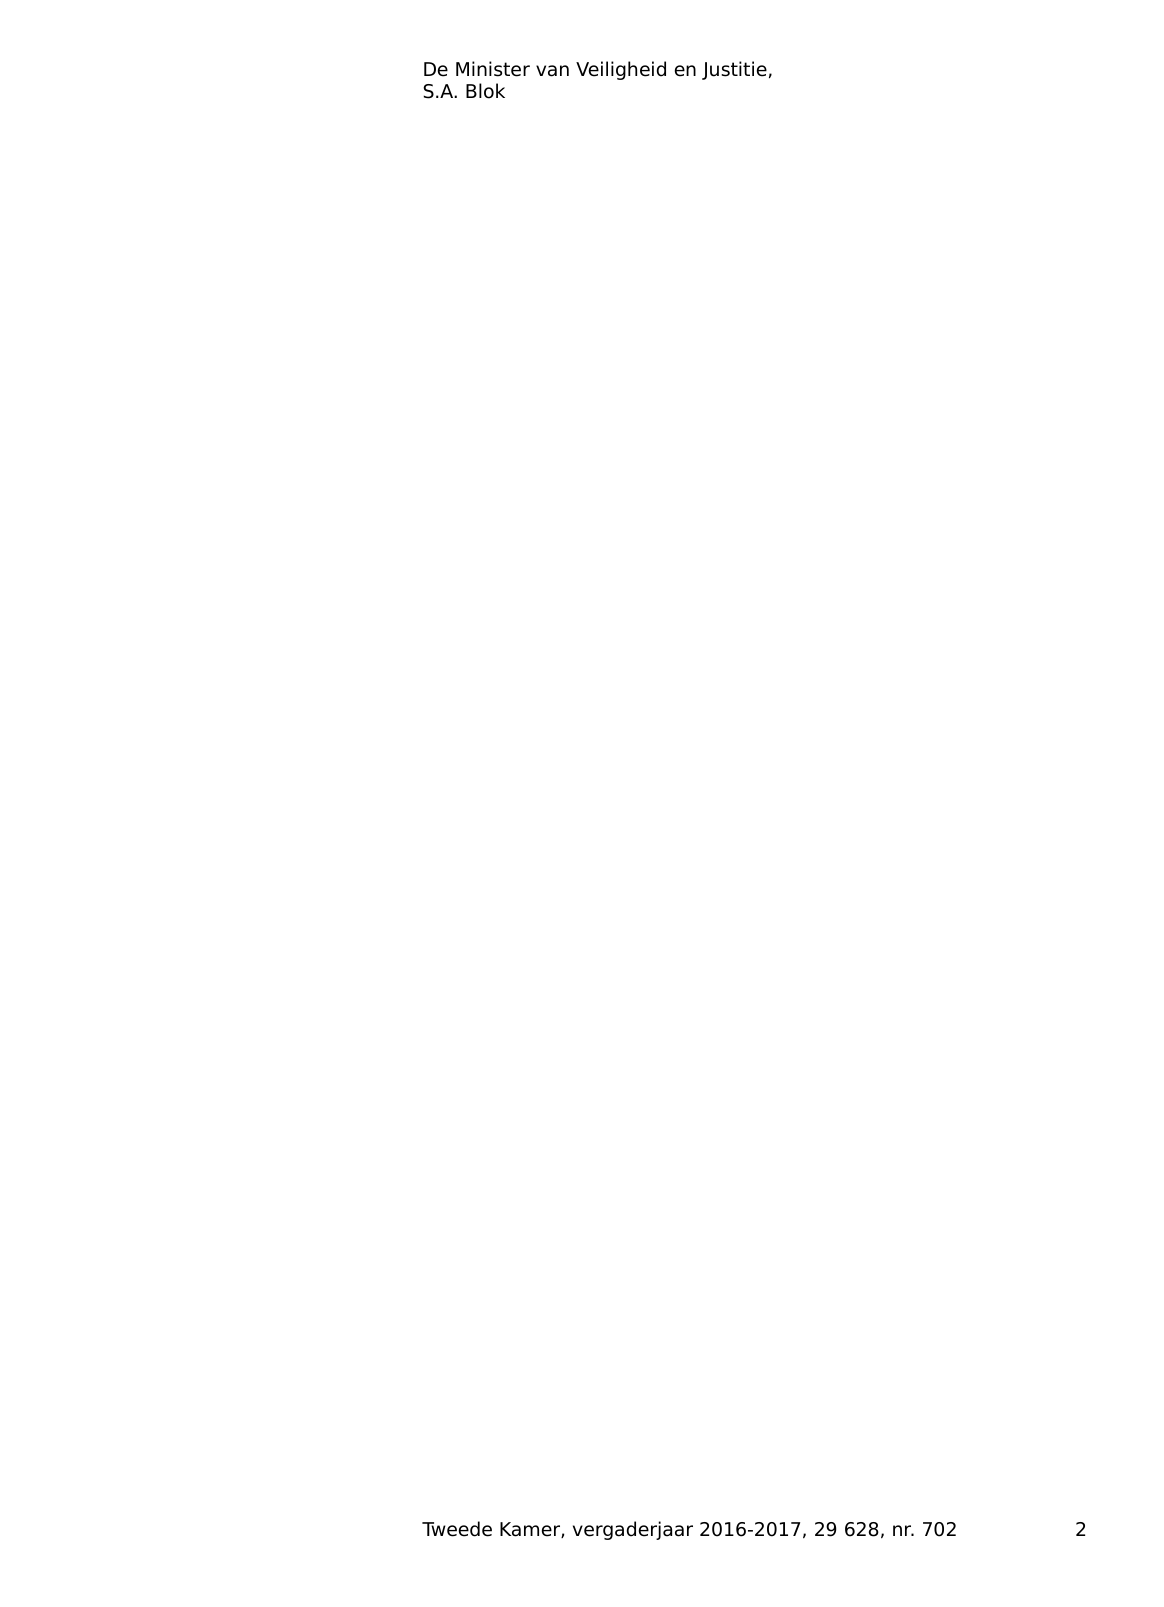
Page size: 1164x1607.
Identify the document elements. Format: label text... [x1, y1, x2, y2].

text De Minister van Veiligheid en Justitie, S.A. Blok [422, 59, 1087, 103]
